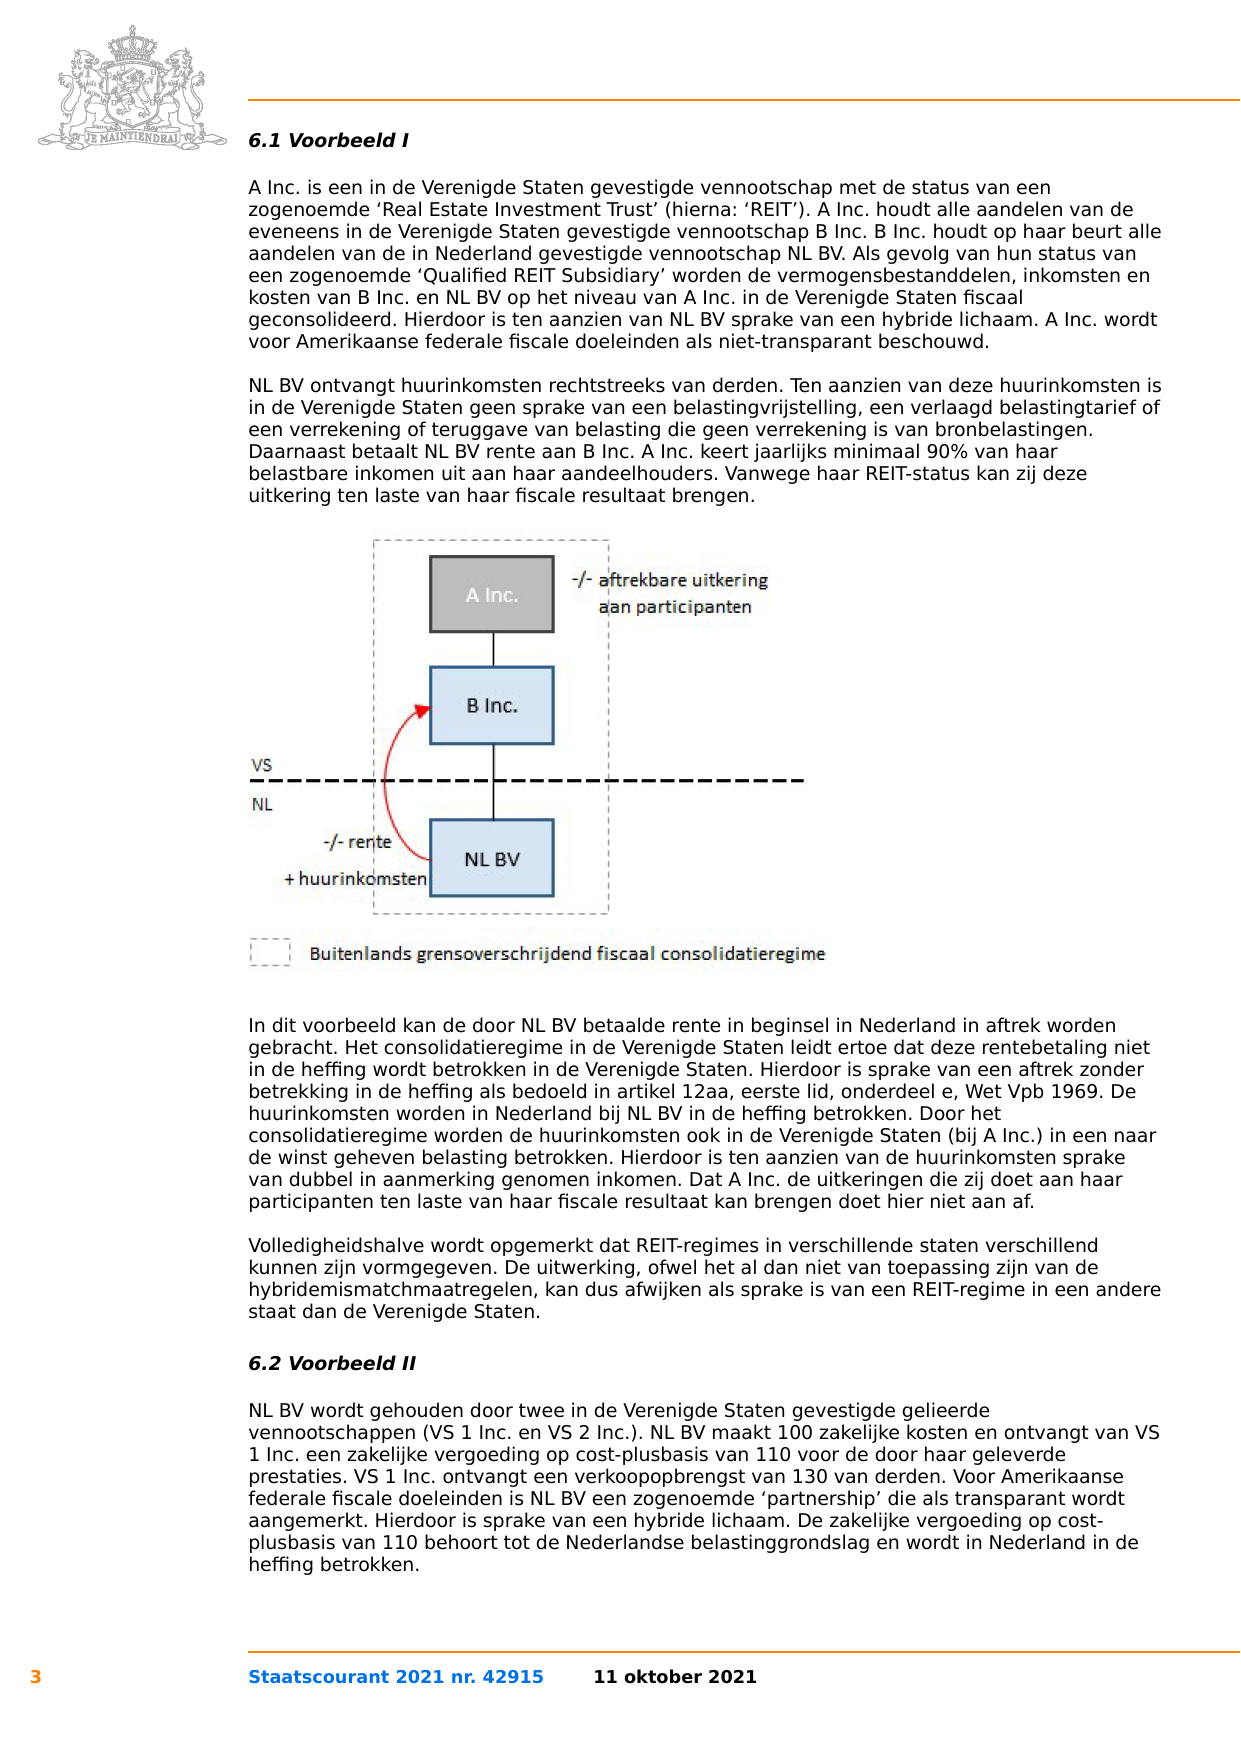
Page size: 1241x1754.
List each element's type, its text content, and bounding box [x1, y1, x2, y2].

text A Inc. is een in de Verenigde Staten gevestigde vennootschap met de status van een zogenoemde ‘Real Estate Investment Trust’ (hierna: ‘REIT’). A Inc. houdt alle aandelen van de eveneens in de Verenigde Staten gevestigde vennootschap B Inc. B Inc. houdt op haar beurt alle aandelen van de in Nederland gevestigde vennootschap NL BV. Als gevolg van hun status van een zogenoemde ‘Qualified REIT Subsidiary’ worden de vermogensbestanddelen, inkomsten en kosten van B Inc. en NL BV op het niveau van A Inc. in de Verenigde Staten fiscaal geconsolideerd. Hierdoor is ten aanzien van NL BV sprake van een hybride lichaam. A Inc. wordt voor Amerikaanse federale fiscale doeleinden als niet-transparant beschouwd. [248, 177, 1163, 353]
picture [248, 528, 833, 972]
text NL BV wordt gehouden door twee in de Verenigde Staten gevestigde gelieerde vennootschappen (VS 1 Inc. en VS 2 Inc.). NL BV maakt 100 zakelijke kosten en ontvangt van VS 1 Inc. een zakelijke vergoeding op cost-plusbasis van 110 voor de door haar geleverde prestaties. VS 1 Inc. ontvangt een verkoopopbrengst van 130 van derden. Voor Amerikaanse federale fiscale doeleinden is NL BV een zogenoemde ‘partnership’ die als transparant wordt aangemerkt. Hierdoor is sprake van een hybride lichaam. De zakelijke vergoeding op cost-plusbasis van 110 behoort tot de Nederlandse belastinggrondslag en wordt in Nederland in de heffing betrokken. [248, 1400, 1163, 1576]
text NL BV ontvangt huurinkomsten rechtstreeks van derden. Ten aanzien van deze huurinkomsten is in de Verenigde Staten geen sprake van een belastingvrijstelling, een verlaagd belastingtarief of een verrekening of teruggave van belasting die geen verrekening is van bronbelastingen. Daarnaast betaalt NL BV rente aan B Inc. A Inc. keert jaarlijks minimaal 90% van haar belastbare inkomen uit aan haar aandeelhouders. Vanwege haar REIT-status kan zij deze uitkering ten laste van haar fiscale resultaat brengen. [248, 374, 1163, 506]
picture [38, 25, 227, 150]
subtitle 6.1 Voorbeeld I [248, 130, 1163, 152]
subtitle 6.2 Voorbeeld II [248, 1353, 1163, 1375]
text Volledigheidshalve wordt opgemerkt dat REIT-regimes in verschillende staten verschillend kunnen zijn vormgegeven. De uitwerking, ofwel het al dan niet van toepassing zijn van de hybridemismatchmaatregelen, kan dus afwijken als sprake is van een REIT-regime in een andere staat dan de Verenigde Staten. [248, 1235, 1163, 1323]
text In dit voorbeeld kan de door NL BV betaalde rente in beginsel in Nederland in aftrek worden gebracht. Het consolidatieregime in de Verenigde Staten leidt ertoe dat deze rentebetaling niet in de heffing wordt betrokken in de Verenigde Staten. Hierdoor is sprake van een aftrek zonder betrekking in de heffing als bedoeld in artikel 12aa, eerste lid, onderdeel e, Wet Vpb 1969. De huurinkomsten worden in Nederland bij NL BV in de heffing betrokken. Door het consolidatieregime worden de huurinkomsten ook in de Verenigde Staten (bij A Inc.) in een naar de winst geheven belasting betrokken. Hierdoor is ten aanzien van de huurinkomsten sprake van dubbel in aanmerking genomen inkomen. Dat A Inc. de uitkeringen die zij doet aan haar participanten ten laste van haar fiscale resultaat kan brengen doet hier niet aan af. [248, 1015, 1163, 1213]
